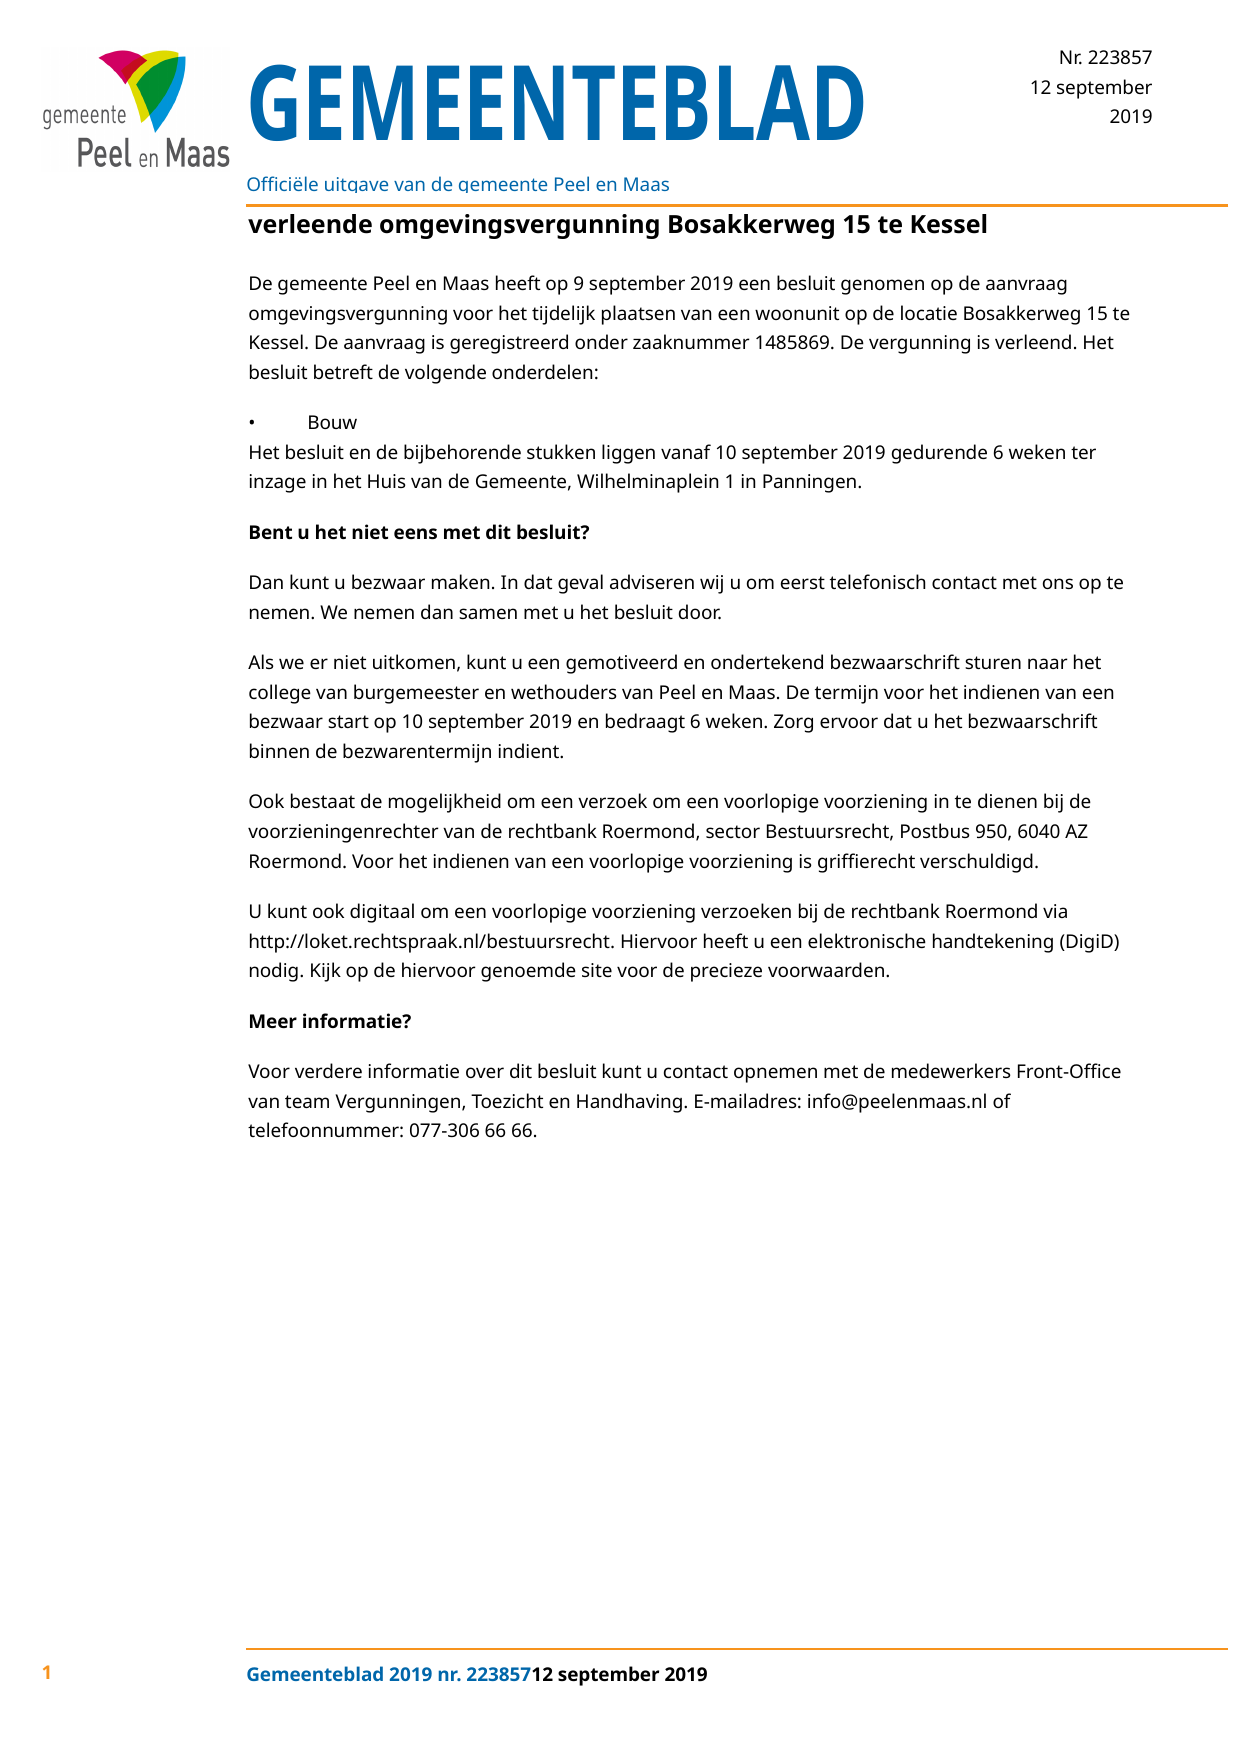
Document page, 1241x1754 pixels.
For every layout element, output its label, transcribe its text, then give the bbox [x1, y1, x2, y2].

text Het besluit en de bijbehorende stukken liggen vanaf 10 september 2019 gedurende 6 weken ter inzage in het Huis van de Gemeente, Wilhelminaplein 1 in Panningen. [248, 439, 1152, 494]
text De gemeente Peel en Maas heeft op 9 september 2019 een besluit genomen op de aanvraag omgevingsvergunning voor het tijdelijk plaatsen van een woonunit op de locatie Bosakkerweg 15 te Kessel. De aanvraag is geregistreerd onder zaaknummer 1485869. De vergunning is verleend. Het besluit betreft de volgende onderdelen: [248, 270, 1152, 385]
picture [41, 47, 231, 172]
text verleende omgevingsvergunning Bosakkerweg 15 te Kessel [248, 207, 1152, 241]
text U kunt ook digitaal om een voorlopige voorziening verzoeken bij de rechtbank Roermond via http://loket.rechtspraak.nl/bestuursrecht. Hiervoor heeft u een elektronische handtekening (DigiD) nodig. Kijk op de hiervoor genoemde site voor de precieze voorwaarden. [248, 898, 1152, 983]
text Dan kunt u bezwaar maken. In dat geval adviseren wij u om eerst telefonisch contact met ons op te nemen. We nemen dan samen met u het besluit door. [248, 569, 1152, 625]
text Voor verdere informatie over dit besluit kunt u contact opnemen met de medewerkers Front-Office van team Vergunningen, Toezicht en Handhaving. E-mailadres: info@peelenmaas.nl of telefoonnummer: 077-306 66 66. [248, 1058, 1152, 1143]
list Bouw [248, 409, 1152, 435]
text Ook bestaat de mogelijkheid om een verzoek om een voorlopige voorziening in te dienen bij de voorzieningenrechter van de rechtbank Roermond, sector Bestuursrecht, Postbus 950, 6040 AZ Roermond. Voor het indienen van een voorlopige voorziening is griffierecht verschuldigd. [248, 789, 1152, 873]
text Bent u het niet eens met dit besluit? [248, 519, 1152, 545]
text Meer informatie? [248, 1008, 1152, 1033]
text Als we er niet uitkomen, kunt u een gemotiveerd en ondertekend bezwaarschrift sturen naar het college van burgemeester en wethouders van Peel en Maas. De termijn voor het indienen van een bezwaar start op 10 september 2019 en bedraagt 6 weken. Zorg ervoor dat u het bezwaarschrift binnen de bezwarentermijn indient. [248, 649, 1152, 764]
